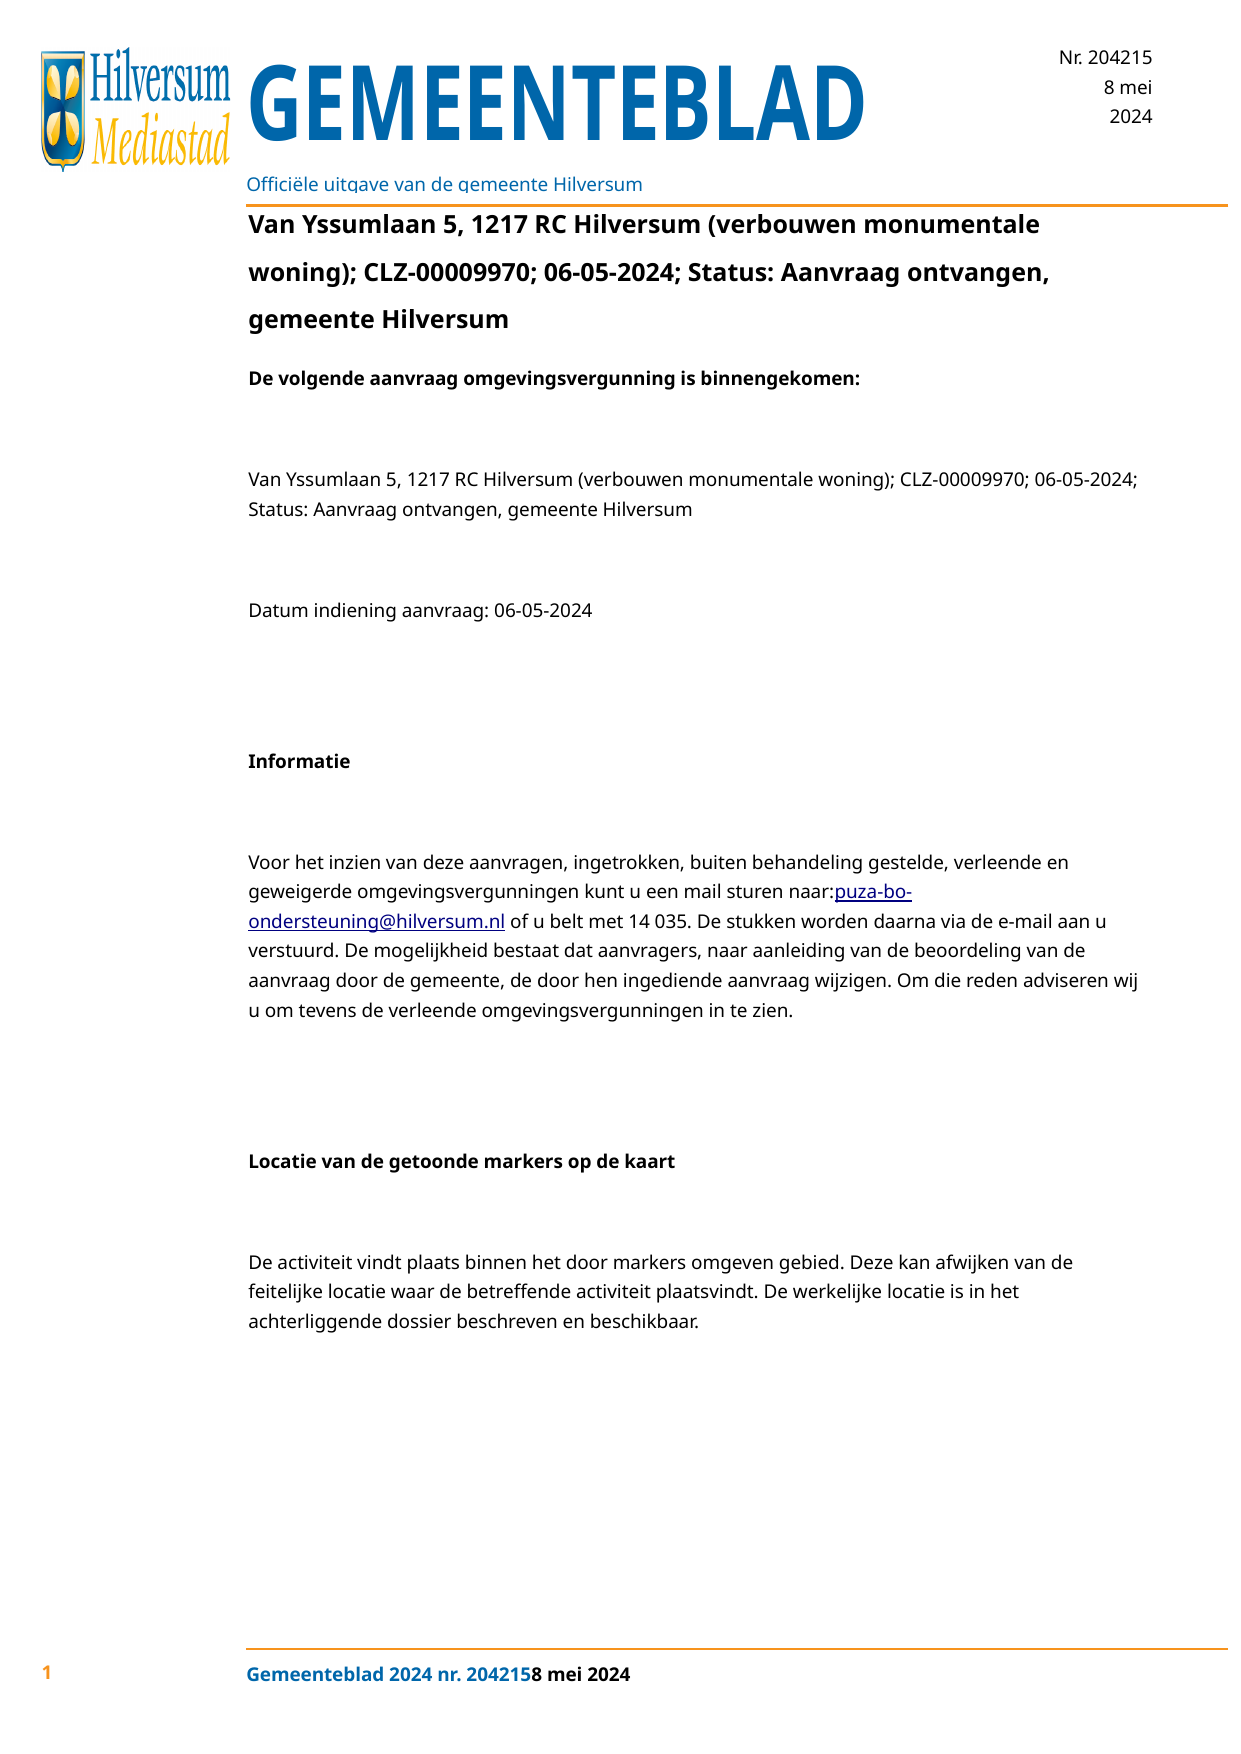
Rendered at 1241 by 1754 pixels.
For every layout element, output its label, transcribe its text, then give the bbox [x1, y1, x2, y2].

text Informatie [248, 748, 1152, 774]
text Voor het inzien van deze aanvragen, ingetrokken, buiten behandeling gestelde, verleende en geweigerde omgevingsvergunningen kunt u een mail sturen naar:puza-bo-ondersteuning@hilversum.nl of u belt met 14 035. De stukken worden daarna via de e-mail aan u verstuurd. De mogelijkheid bestaat dat aanvragers, naar aanleiding van de beoordeling van de aanvraag door de gemeente, de door hen ingediende aanvraag wijzigen. Om die reden adviseren wij u om tevens de verleende omgevingsvergunningen in te zien. [248, 849, 1152, 1022]
text De activiteit vindt plaats binnen het door markers omgeven gebied. Deze kan afwijken van de feitelijke locatie waar de betreffende activiteit plaatsvindt. De werkelijke locatie is in het achterliggende dossier beschreven en beschikbaar. [248, 1249, 1152, 1334]
picture [41, 47, 231, 172]
text Van Yssumlaan 5, 1217 RC Hilversum (verbouwen monumentale woning); CLZ-00009970; 06-05-2024; Status: Aanvraag ontvangen, gemeente Hilversum [248, 466, 1152, 522]
text Locatie van de getoonde markers op de kaart [248, 1148, 1152, 1174]
text De volgende aanvraag omgevingsvergunning is binnengekomen: [248, 366, 1152, 391]
text Van Yssumlaan 5, 1217 RC Hilversum (verbouwen monumentale woning); CLZ-00009970; 06-05-2024; Status: Aanvraag ontvangen, gemeente Hilversum [248, 207, 1152, 336]
text Datum indiening aanvraag: 06-05-2024 [248, 597, 1152, 622]
